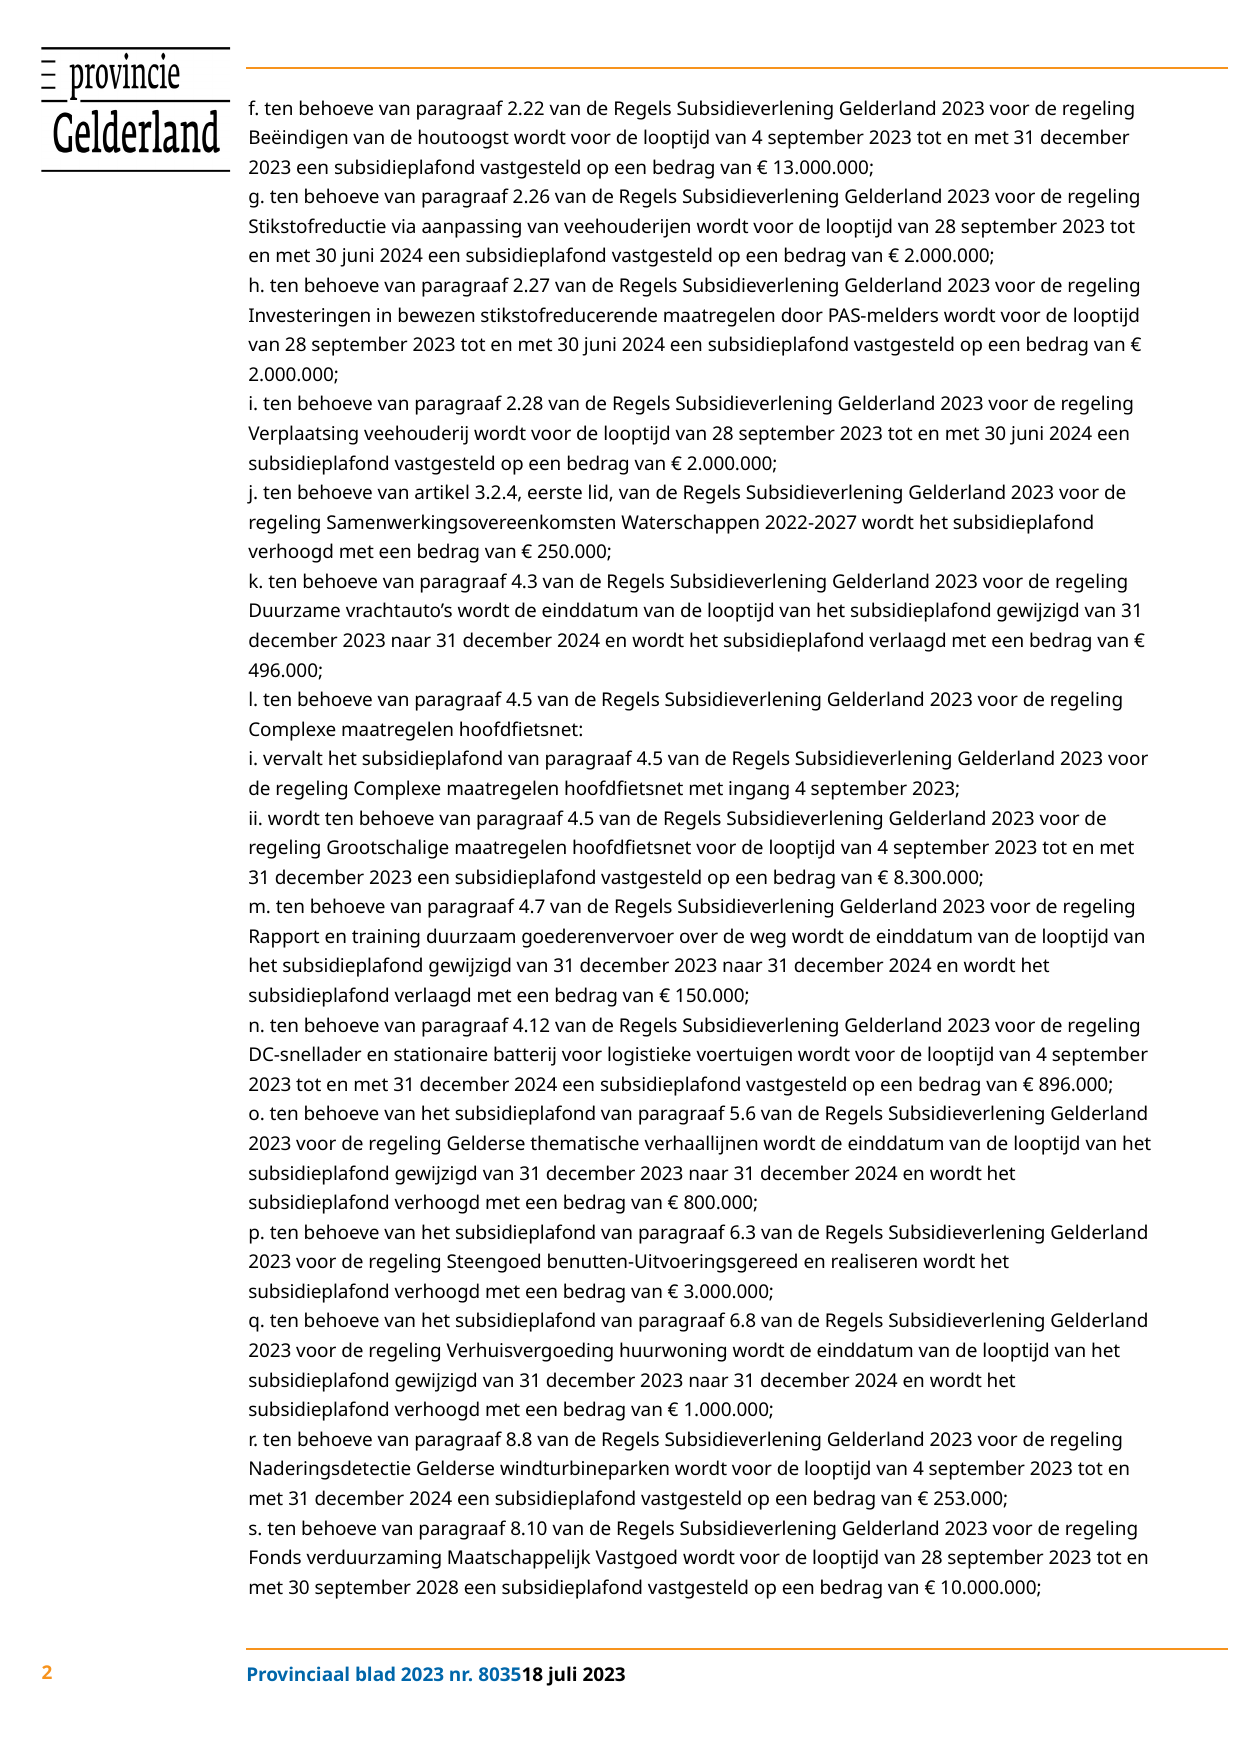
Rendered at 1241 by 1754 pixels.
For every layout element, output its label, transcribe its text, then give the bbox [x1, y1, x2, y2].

text n. ten behoeve van paragraaf 4.12 van de Regels Subsidieverlening Gelderland 2023 voor de regeling DC-snellader en stationaire batterij voor logistieke voertuigen wordt voor de looptijd van 4 september 2023 tot en met 31 december 2024 een subsidieplafond vastgesteld op een bedrag van € 896.000; [248, 1012, 1152, 1097]
text i. ten behoeve van paragraaf 2.28 van de Regels Subsidieverlening Gelderland 2023 voor de regeling Verplaatsing veehouderij wordt voor de looptijd van 28 september 2023 tot en met 30 juni 2024 een subsidieplafond vastgesteld op een bedrag van € 2.000.000; [248, 391, 1152, 476]
text m. ten behoeve van paragraaf 4.7 van de Regels Subsidieverlening Gelderland 2023 voor de regeling Rapport en training duurzaam goederenvervoer over de weg wordt de einddatum van de looptijd van het subsidieplafond gewijzigd van 31 december 2023 naar 31 december 2024 en wordt het subsidieplafond verlaagd met een bedrag van € 150.000; [248, 893, 1152, 1008]
text o. ten behoeve van het subsidieplafond van paragraaf 5.6 van de Regels Subsidieverlening Gelderland 2023 voor de regeling Gelderse thematische verhaallijnen wordt de einddatum van de looptijd van het subsidieplafond gewijzigd van 31 december 2023 naar 31 december 2024 en wordt het subsidieplafond verhoogd met een bedrag van € 800.000; [248, 1101, 1152, 1215]
text f. ten behoeve van paragraaf 2.22 van de Regels Subsidieverlening Gelderland 2023 voor de regeling Beëindigen van de houtoogst wordt voor de looptijd van 4 september 2023 tot en met 31 december 2023 een subsidieplafond vastgesteld op een bedrag van € 13.000.000; [248, 95, 1152, 180]
text r. ten behoeve van paragraaf 8.8 van de Regels Subsidieverlening Gelderland 2023 voor de regeling Naderingsdetectie Gelderse windturbineparken wordt voor de looptijd van 4 september 2023 tot en met 31 december 2024 een subsidieplafond vastgesteld op een bedrag van € 253.000; [248, 1426, 1152, 1511]
text h. ten behoeve van paragraaf 2.27 van de Regels Subsidieverlening Gelderland 2023 voor de regeling Investeringen in bewezen stikstofreducerende maatregelen door PAS-melders wordt voor de looptijd van 28 september 2023 tot en met 30 juni 2024 een subsidieplafond vastgesteld op een bedrag van € 2.000.000; [248, 272, 1152, 387]
text l. ten behoeve van paragraaf 4.5 van de Regels Subsidieverlening Gelderland 2023 voor de regeling Complexe maatregelen hoofdfietsnet: [248, 686, 1152, 742]
text g. ten behoeve van paragraaf 2.26 van de Regels Subsidieverlening Gelderland 2023 voor de regeling Stikstofreductie via aanpassing van veehouderijen wordt voor de looptijd van 28 september 2023 tot en met 30 juni 2024 een subsidieplafond vastgesteld op een bedrag van € 2.000.000; [248, 183, 1152, 268]
text j. ten behoeve van artikel 3.2.4, eerste lid, van de Regels Subsidieverlening Gelderland 2023 voor de regeling Samenwerkingsovereenkomsten Waterschappen 2022-2027 wordt het subsidieplafond verhoogd met een bedrag van € 250.000; [248, 479, 1152, 564]
text p. ten behoeve van het subsidieplafond van paragraaf 6.3 van de Regels Subsidieverlening Gelderland 2023 voor de regeling Steengoed benutten-Uitvoeringsgereed en realiseren wordt het subsidieplafond verhoogd met een bedrag van € 3.000.000; [248, 1219, 1152, 1304]
text q. ten behoeve van het subsidieplafond van paragraaf 6.8 van de Regels Subsidieverlening Gelderland 2023 voor de regeling Verhuisvergoeding huurwoning wordt de einddatum van de looptijd van het subsidieplafond gewijzigd van 31 december 2023 naar 31 december 2024 en wordt het subsidieplafond verhoogd met een bedrag van € 1.000.000; [248, 1308, 1152, 1422]
text s. ten behoeve van paragraaf 8.10 van de Regels Subsidieverlening Gelderland 2023 voor de regeling Fonds verduurzaming Maatschappelijk Vastgoed wordt voor de looptijd van 28 september 2023 tot en met 30 september 2028 een subsidieplafond vastgesteld op een bedrag van € 10.000.000; [248, 1515, 1152, 1600]
picture [41, 47, 231, 172]
text k. ten behoeve van paragraaf 4.3 van de Regels Subsidieverlening Gelderland 2023 voor de regeling Duurzame vrachtauto’s wordt de einddatum van de looptijd van het subsidieplafond gewijzigd van 31 december 2023 naar 31 december 2024 en wordt het subsidieplafond verlaagd met een bedrag van € 496.000; [248, 568, 1152, 683]
text i. vervalt het subsidieplafond van paragraaf 4.5 van de Regels Subsidieverlening Gelderland 2023 voor de regeling Complexe maatregelen hoofdfietsnet met ingang 4 september 2023; [248, 746, 1152, 801]
text ii. wordt ten behoeve van paragraaf 4.5 van de Regels Subsidieverlening Gelderland 2023 voor de regeling Grootschalige maatregelen hoofdfietsnet voor de looptijd van 4 september 2023 tot en met 31 december 2023 een subsidieplafond vastgesteld op een bedrag van € 8.300.000; [248, 805, 1152, 890]
